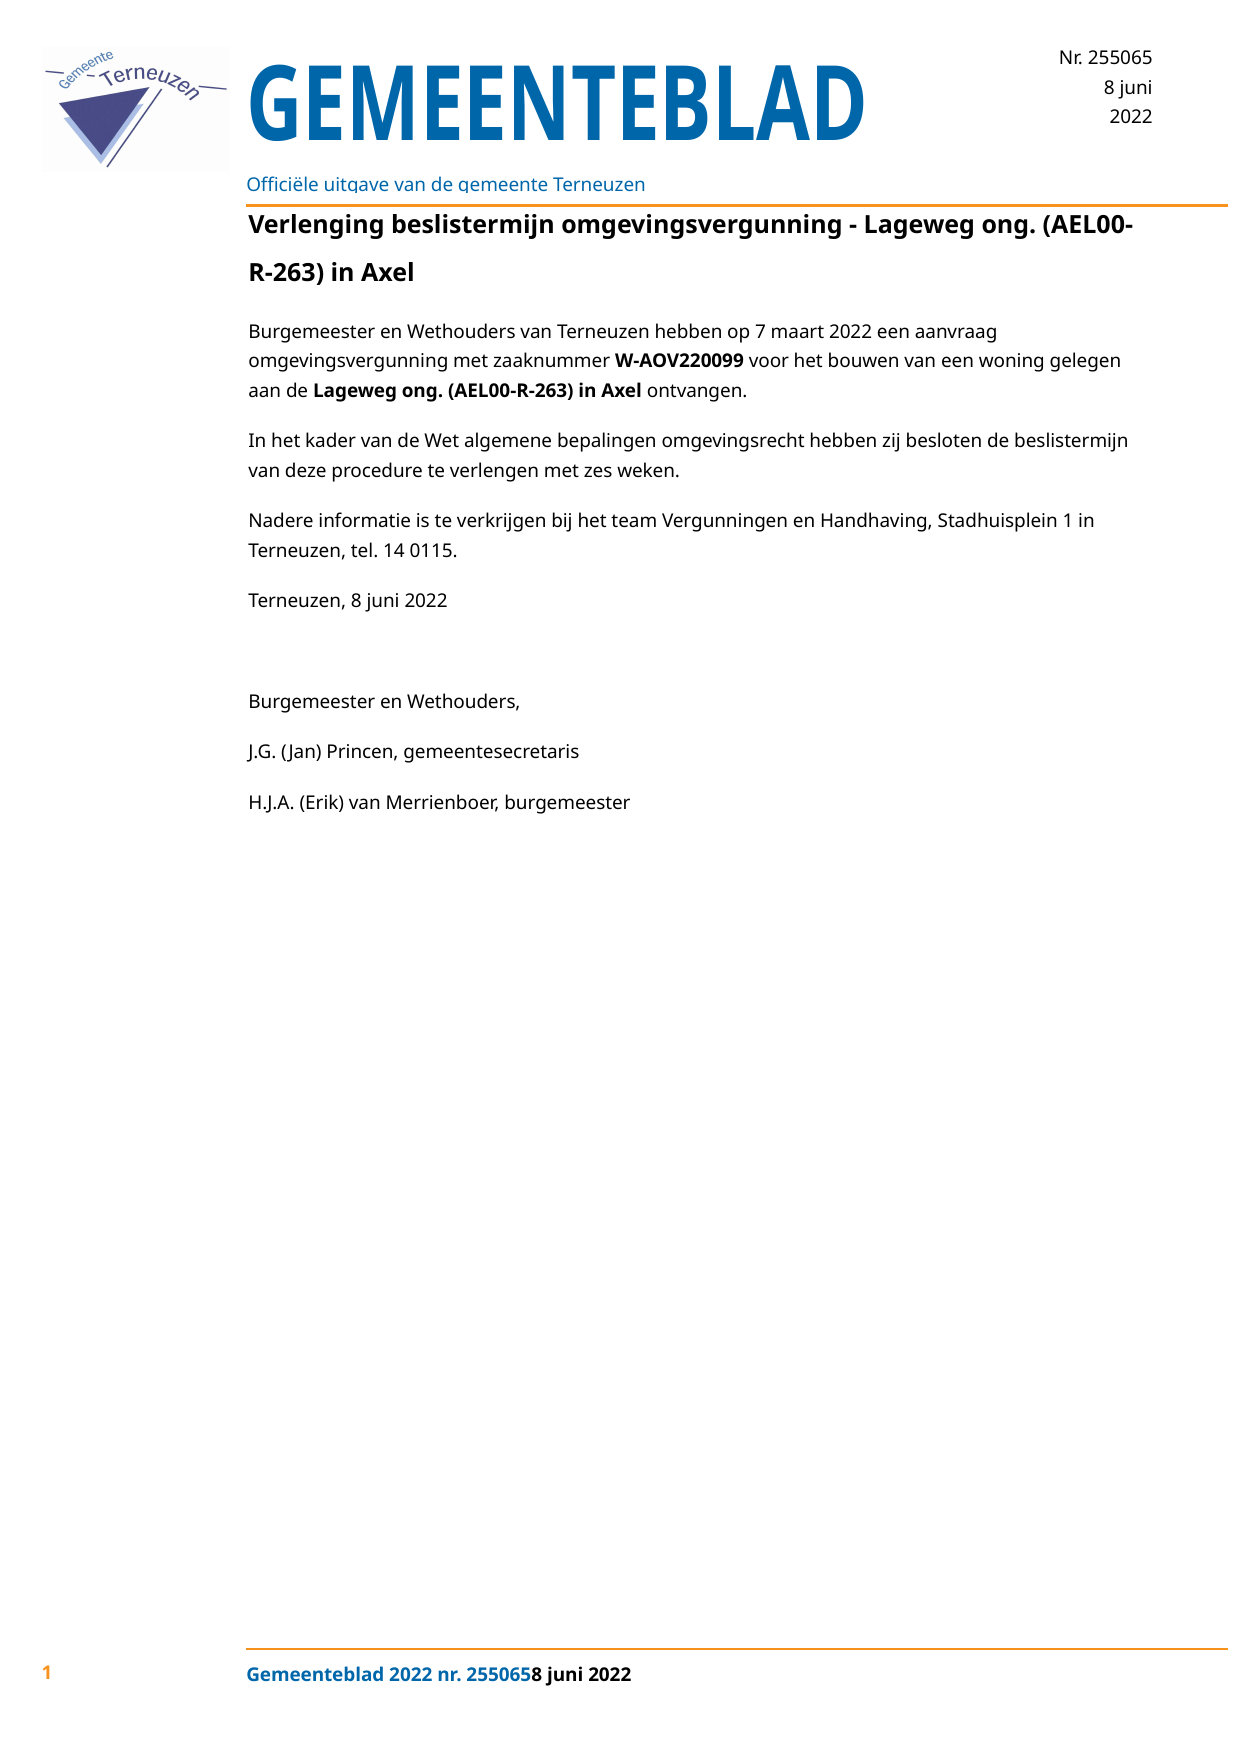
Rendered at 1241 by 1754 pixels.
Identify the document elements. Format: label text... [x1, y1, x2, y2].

text J.G. (Jan) Princen, gemeentesecretaris [248, 739, 1152, 764]
text Nadere informatie is te verkrijgen bij het team Vergunningen en Handhaving, Stadhuisplein 1 in Terneuzen, tel. 14 0115. [248, 507, 1152, 563]
text H.J.A. (Erik) van Merrienboer, burgemeester [248, 789, 1152, 815]
text Terneuzen, 8 juni 2022 [248, 587, 1152, 613]
picture [41, 47, 231, 172]
text Burgemeester en Wethouders, [248, 688, 1152, 714]
text Burgemeester en Wethouders van Terneuzen hebben op 7 maart 2022 een aanvraag omgevingsvergunning met zaaknummer W-AOV220099 voor het bouwen van een woning gelegen aan de Lageweg ong. (AEL00-R-263) in Axel ontvangen. [248, 318, 1152, 403]
text In het kader van de Wet algemene bepalingen omgevingsrecht hebben zij besloten de beslistermijn van deze procedure te verlengen met zes weken. [248, 427, 1152, 483]
text Verlenging beslistermijn omgevingsvergunning - Lageweg ong. (AEL00-R-263) in Axel [248, 207, 1152, 288]
